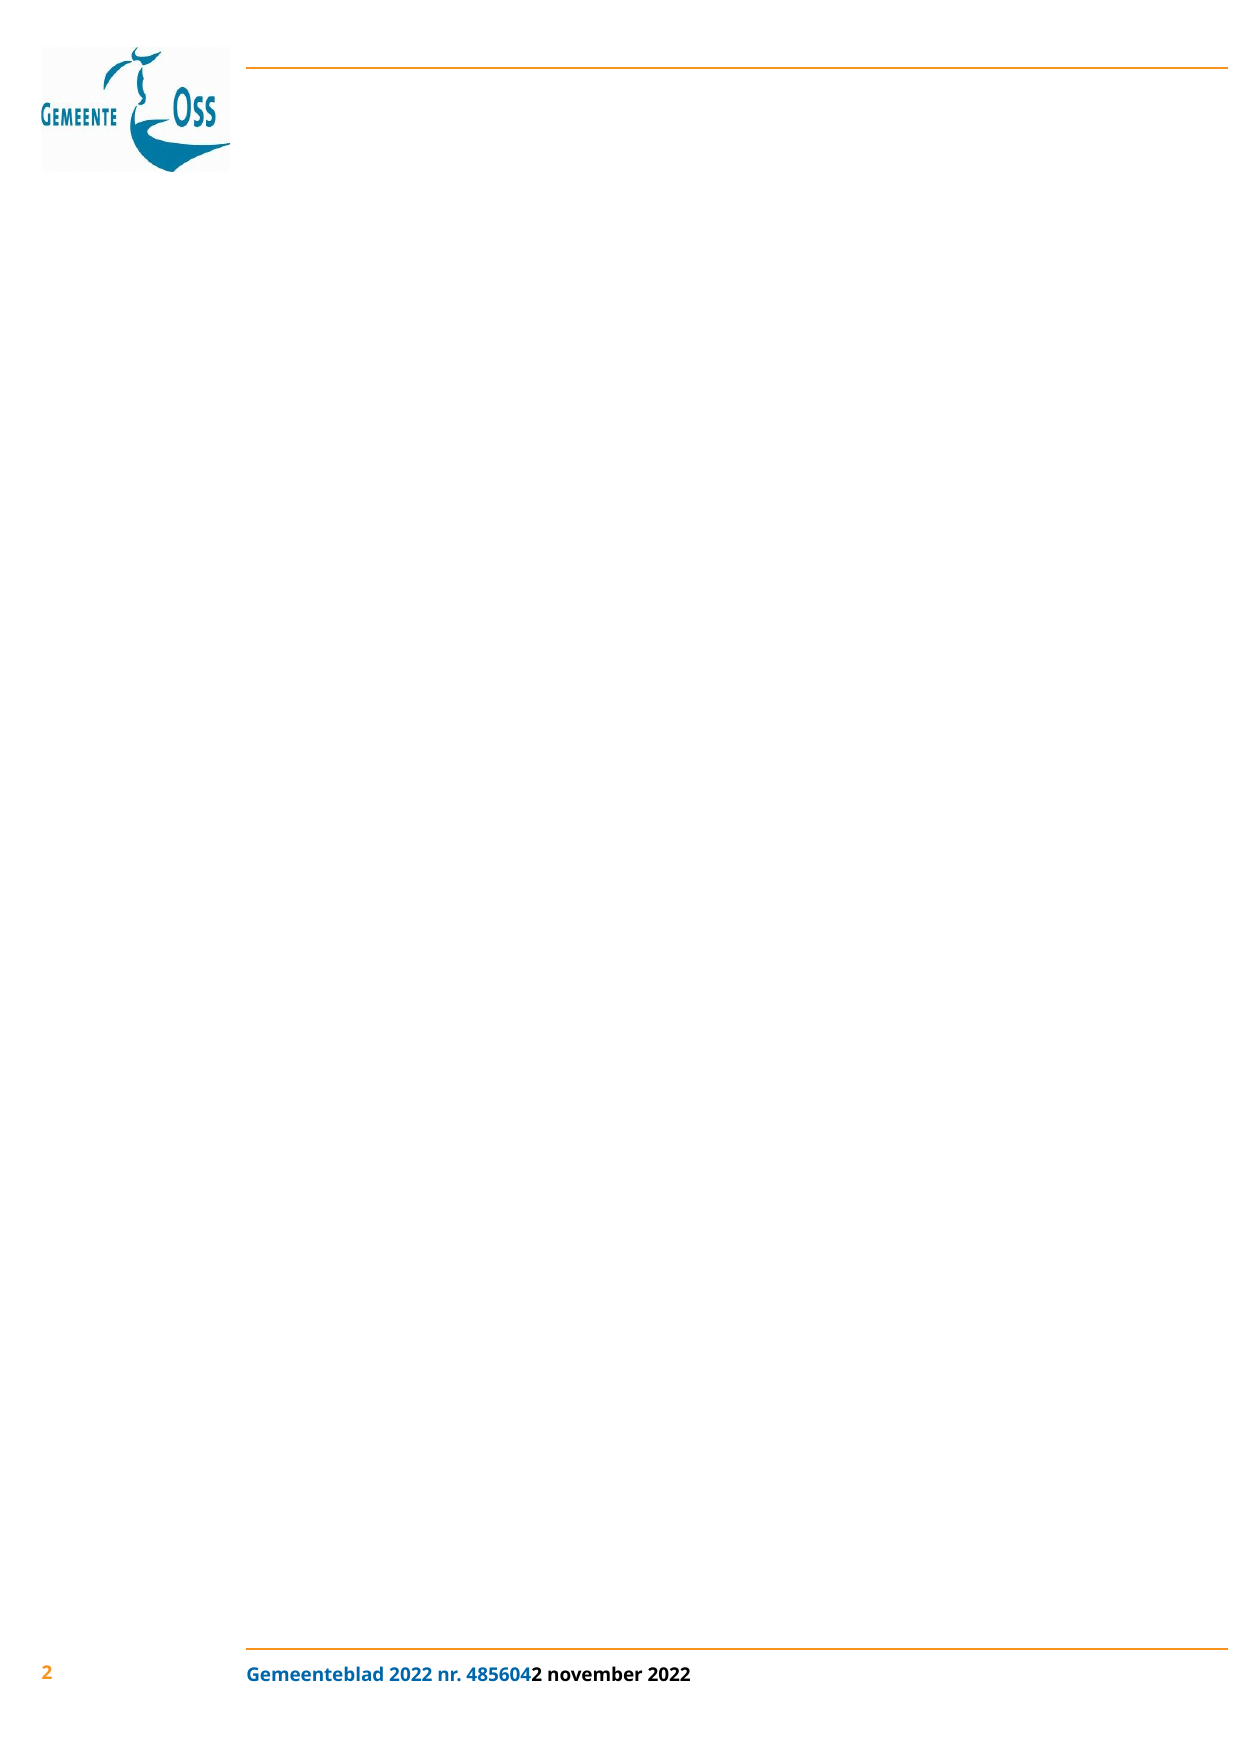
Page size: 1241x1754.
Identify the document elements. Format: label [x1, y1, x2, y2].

picture [41, 47, 231, 172]
